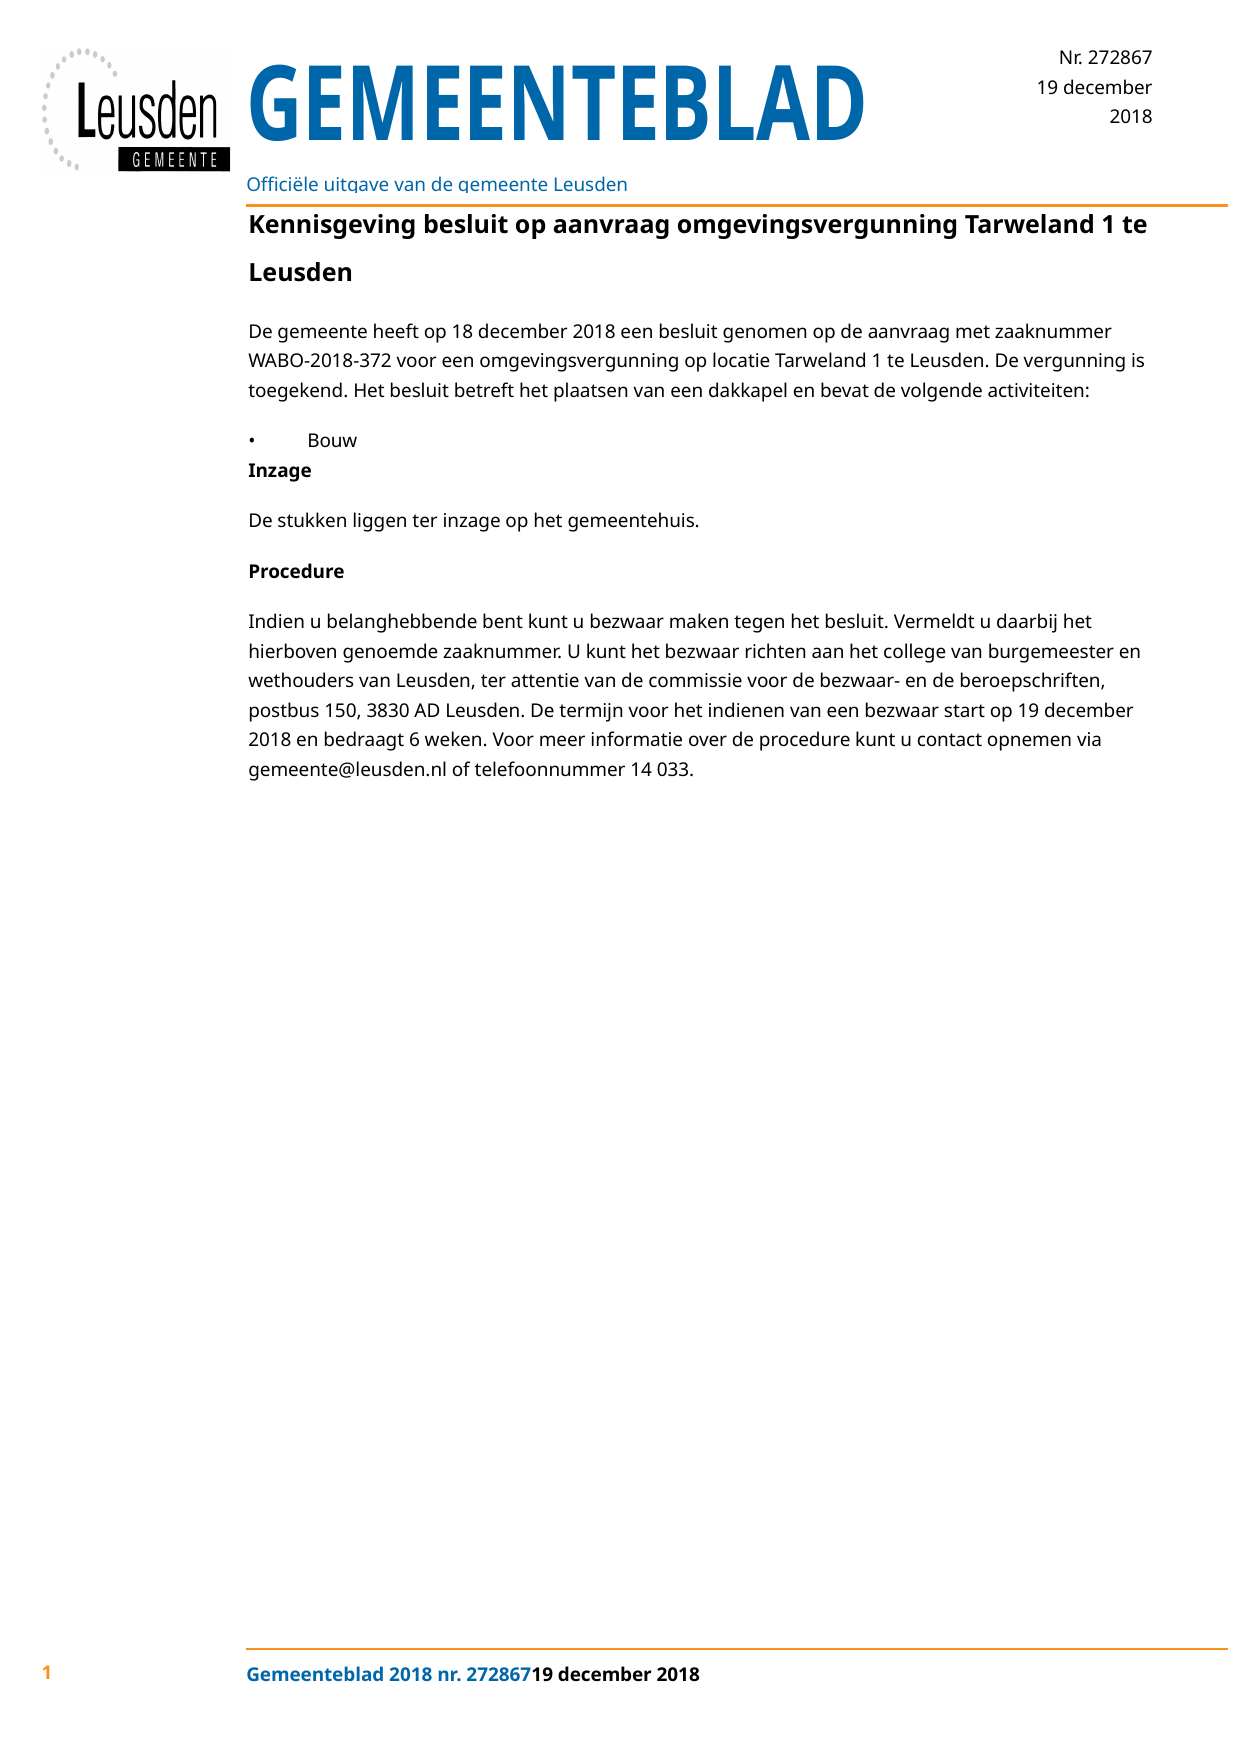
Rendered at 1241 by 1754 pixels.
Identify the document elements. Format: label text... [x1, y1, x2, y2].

text Procedure [248, 558, 1152, 584]
text Inzage [248, 457, 1152, 483]
text De stukken liggen ter inzage op het gemeentehuis. [248, 507, 1152, 533]
text Indien u belanghebbende bent kunt u bezwaar maken tegen het besluit. Vermeldt u daarbij het hierboven genoemde zaaknummer. U kunt het bezwaar richten aan het college van burgemeester en wethouders van Leusden, ter attentie van de commissie voor de bezwaar- en de beroepschriften, postbus 150, 3830 AD Leusden. De termijn voor het indienen van een bezwaar start op 19 december 2018 en bedraagt 6 weken. Voor meer informatie over de procedure kunt u contact opnemen via gemeente@leusden.nl of telefoonnummer 14 033. [248, 608, 1152, 782]
list Bouw [248, 427, 1152, 453]
text De gemeente heeft op 18 december 2018 een besluit genomen op de aanvraag met zaaknummer WABO-2018-372 voor een omgevingsvergunning op locatie Tarweland 1 te Leusden. De vergunning is toegekend. Het besluit betreft het plaatsen van een dakkapel en bevat de volgende activiteiten: [248, 318, 1152, 403]
text Kennisgeving besluit op aanvraag omgevingsvergunning Tarweland 1 te Leusden [248, 207, 1152, 288]
picture [41, 47, 231, 172]
